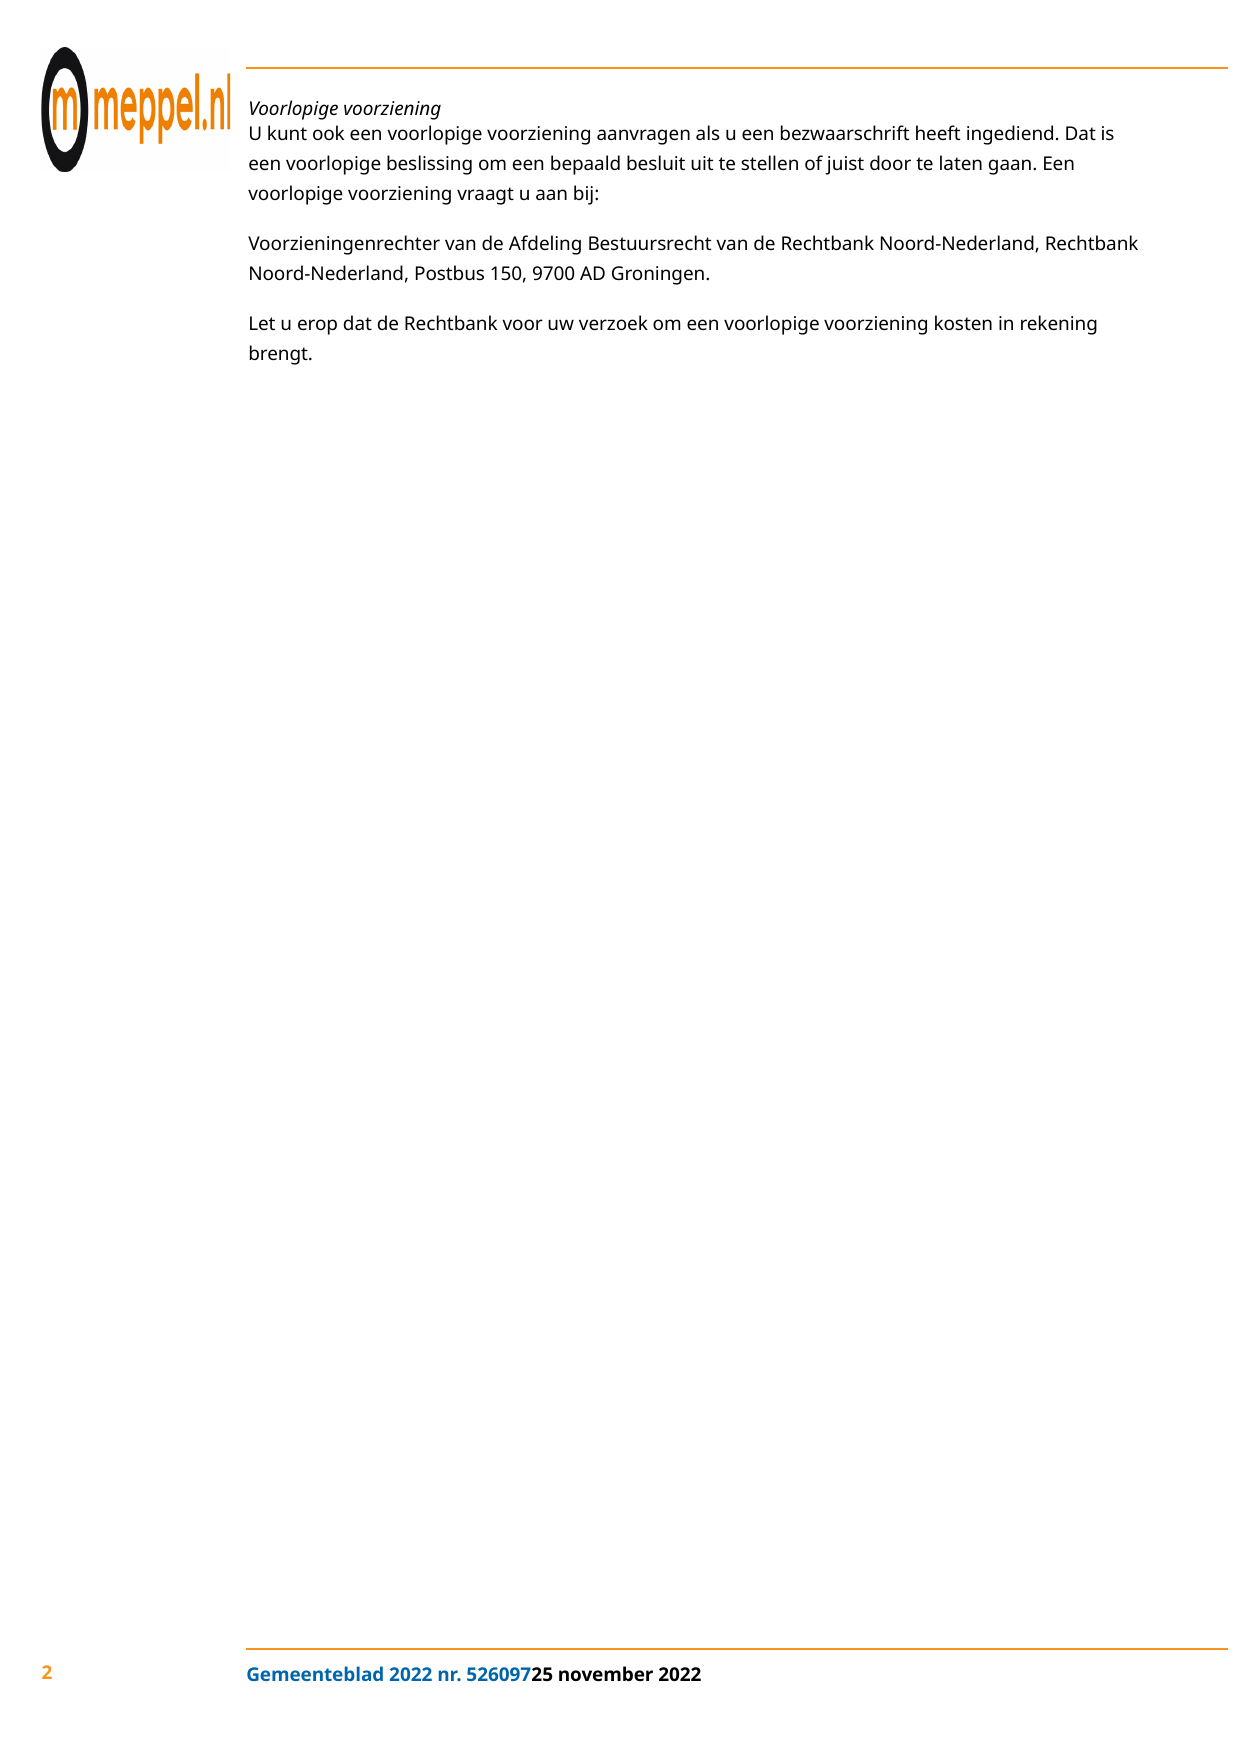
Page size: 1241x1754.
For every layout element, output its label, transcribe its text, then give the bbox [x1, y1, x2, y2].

text Voorzieningenrechter van de Afdeling Bestuursrecht van de Rechtbank Noord-Nederland, Rechtbank Noord-Nederland, Postbus 150, 9700 AD Groningen. [248, 230, 1152, 285]
text U kunt ook een voorlopige voorziening aanvragen als u een bezwaarschrift heeft ingediend. Dat is een voorlopige beslissing om een bepaald besluit uit te stellen of juist door te laten gaan. Een voorlopige voorziening vraagt u aan bij: [248, 121, 1152, 205]
picture [41, 47, 231, 172]
text Voorlopige voorziening [248, 95, 1152, 121]
text Let u erop dat de Rechtbank voor uw verzoek om een voorlopige voorziening kosten in rekening brengt. [248, 310, 1152, 365]
